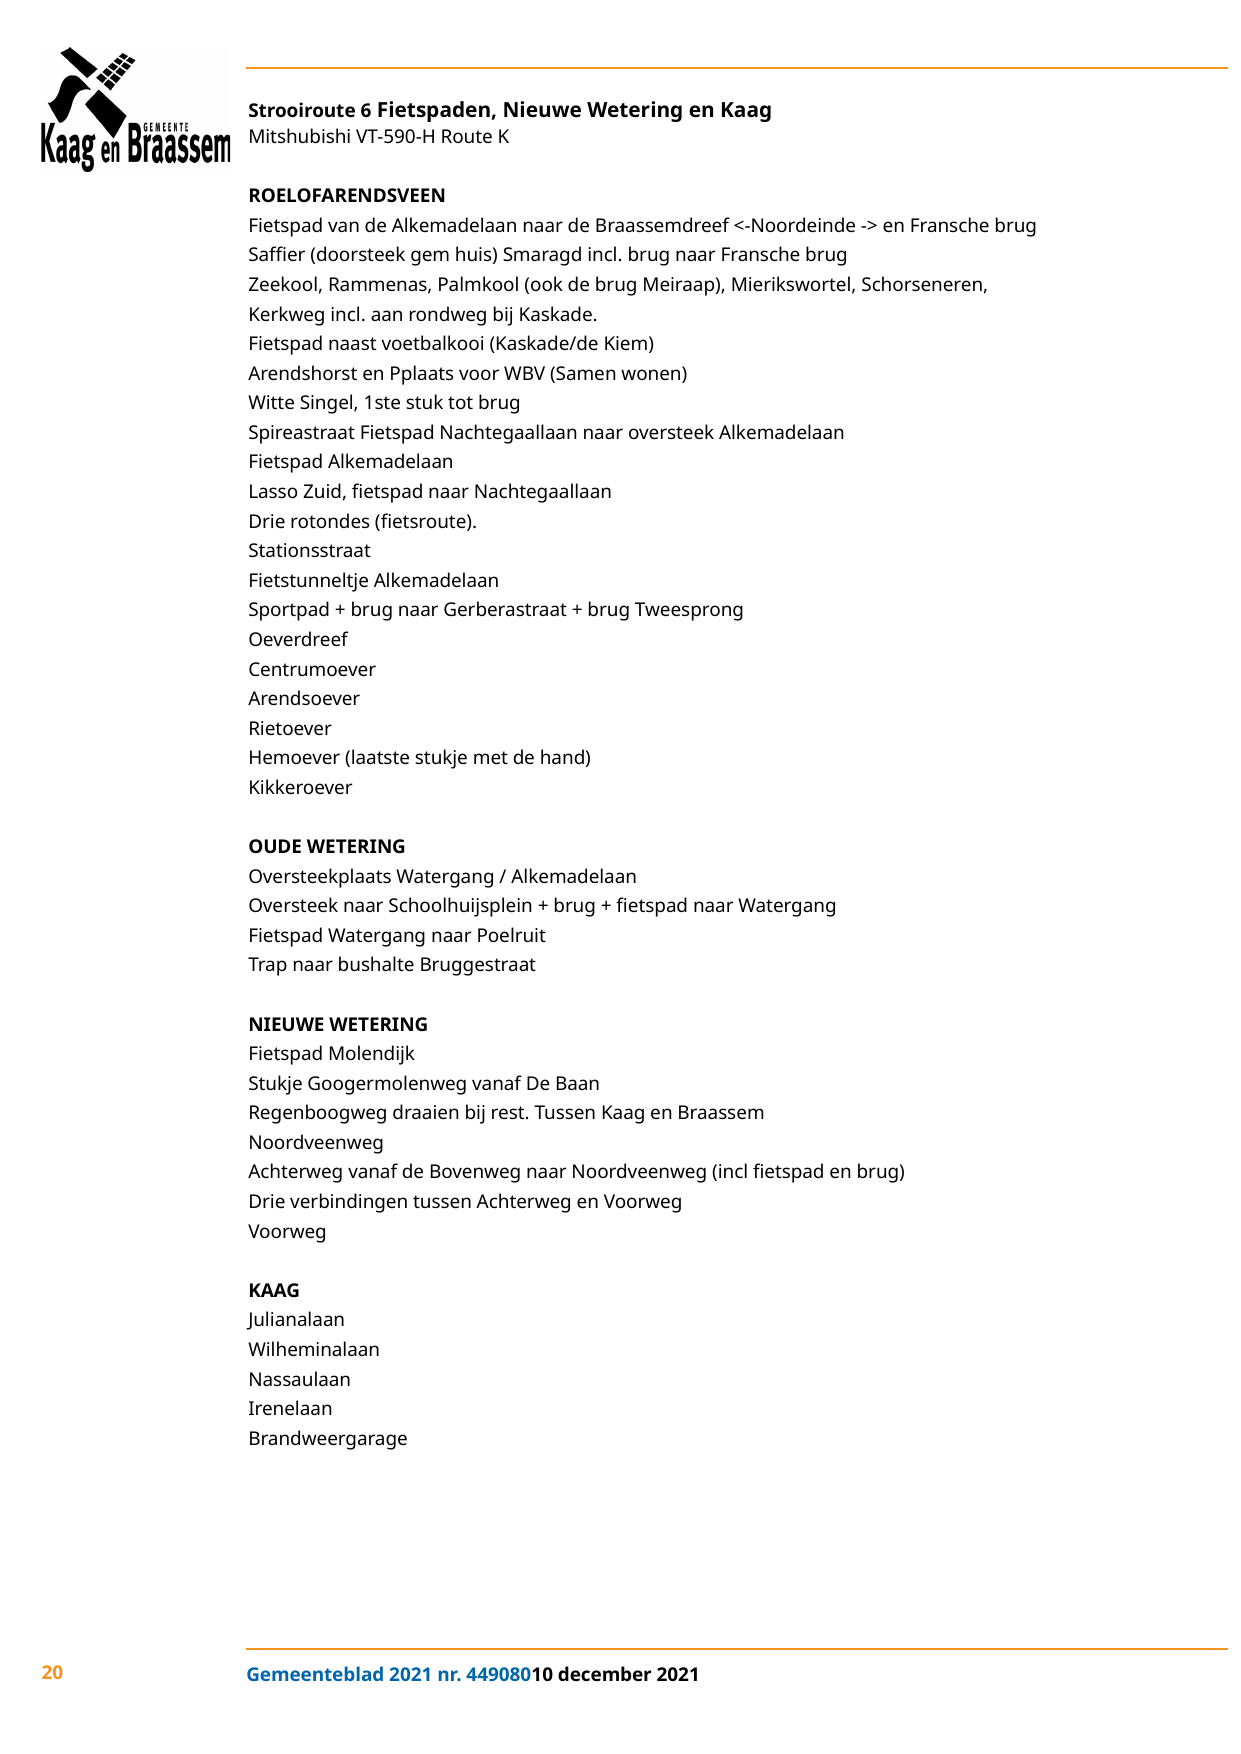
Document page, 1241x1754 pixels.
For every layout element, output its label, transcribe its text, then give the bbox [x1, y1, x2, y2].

text Fietstunneltje Alkemadelaan [248, 567, 1152, 593]
text Voorweg [248, 1218, 1152, 1244]
text Arendsoever [248, 685, 1152, 711]
text Trap naar bushalte Bruggestraat [248, 952, 1152, 977]
text Rietoever [248, 715, 1152, 741]
text Nassaulaan [248, 1366, 1152, 1392]
text Fietspad Molendijk [248, 1040, 1152, 1066]
text Saffier (doorsteek gem huis) Smaragd incl. brug naar Fransche brug [248, 242, 1152, 267]
text Drie verbindingen tussen Achterweg en Voorweg [248, 1188, 1152, 1214]
text Arendshorst en Pplaats voor WBV (Samen wonen) [248, 360, 1152, 386]
text Brandweergarage [248, 1425, 1152, 1451]
text Oeverdreef [248, 626, 1152, 652]
text Oversteek naar Schoolhuijsplein + brug + fietspad naar Watergang [248, 892, 1152, 918]
text Fietspad van de Alkemadelaan naar de Braassemdreef <-Noordeinde -> en Fransche brug [248, 212, 1152, 238]
text Kikkeroever [248, 774, 1152, 800]
text Hemoever (laatste stukje met de hand) [248, 744, 1152, 770]
text Centrumoever [248, 656, 1152, 682]
text Oversteekplaats Watergang / Alkemadelaan [248, 863, 1152, 889]
picture [41, 47, 231, 172]
text Julianalaan [248, 1307, 1152, 1332]
text Regenboogweg draaien bij rest. Tussen Kaag en Braassem [248, 1099, 1152, 1125]
text Fietspad naast voetbalkooi (Kaskade/de Kiem) [248, 330, 1152, 356]
text Witte Singel, 1ste stuk tot brug [248, 389, 1152, 415]
text Noordveenweg [248, 1129, 1152, 1155]
text ROELOFARENDSVEEN [248, 182, 1152, 208]
text OUDE WETERING [248, 833, 1152, 859]
text NIEUWE WETERING [248, 1011, 1152, 1037]
text Kerkweg incl. aan rondweg bij Kaskade. [248, 301, 1152, 327]
text Stationsstraat [248, 537, 1152, 563]
text Strooiroute 6 Fietspaden, Nieuwe Wetering en Kaag [248, 95, 1152, 123]
text Lasso Zuid, fietspad naar Nachtegaallaan [248, 478, 1152, 504]
text Fietspad Watergang naar Poelruit [248, 922, 1152, 948]
text KAAG [248, 1277, 1152, 1303]
text Zeekool, Rammenas, Palmkool (ook de brug Meiraap), Mierikswortel, Schorseneren, [248, 271, 1152, 297]
text Sportpad + brug naar Gerberastraat + brug Tweesprong [248, 597, 1152, 622]
text Wilheminalaan [248, 1336, 1152, 1362]
text Irenelaan [248, 1395, 1152, 1421]
text Mitshubishi VT-590-H Route K [248, 123, 1152, 149]
text Stukje Googermolenweg vanaf De Baan [248, 1070, 1152, 1096]
text Spireastraat Fietspad Nachtegaallaan naar oversteek Alkemadelaan [248, 419, 1152, 445]
text Fietspad Alkemadelaan [248, 449, 1152, 474]
text Drie rotondes (fietsroute). [248, 508, 1152, 534]
text Achterweg vanaf de Bovenweg naar Noordveenweg (incl fietspad en brug) [248, 1159, 1152, 1184]
